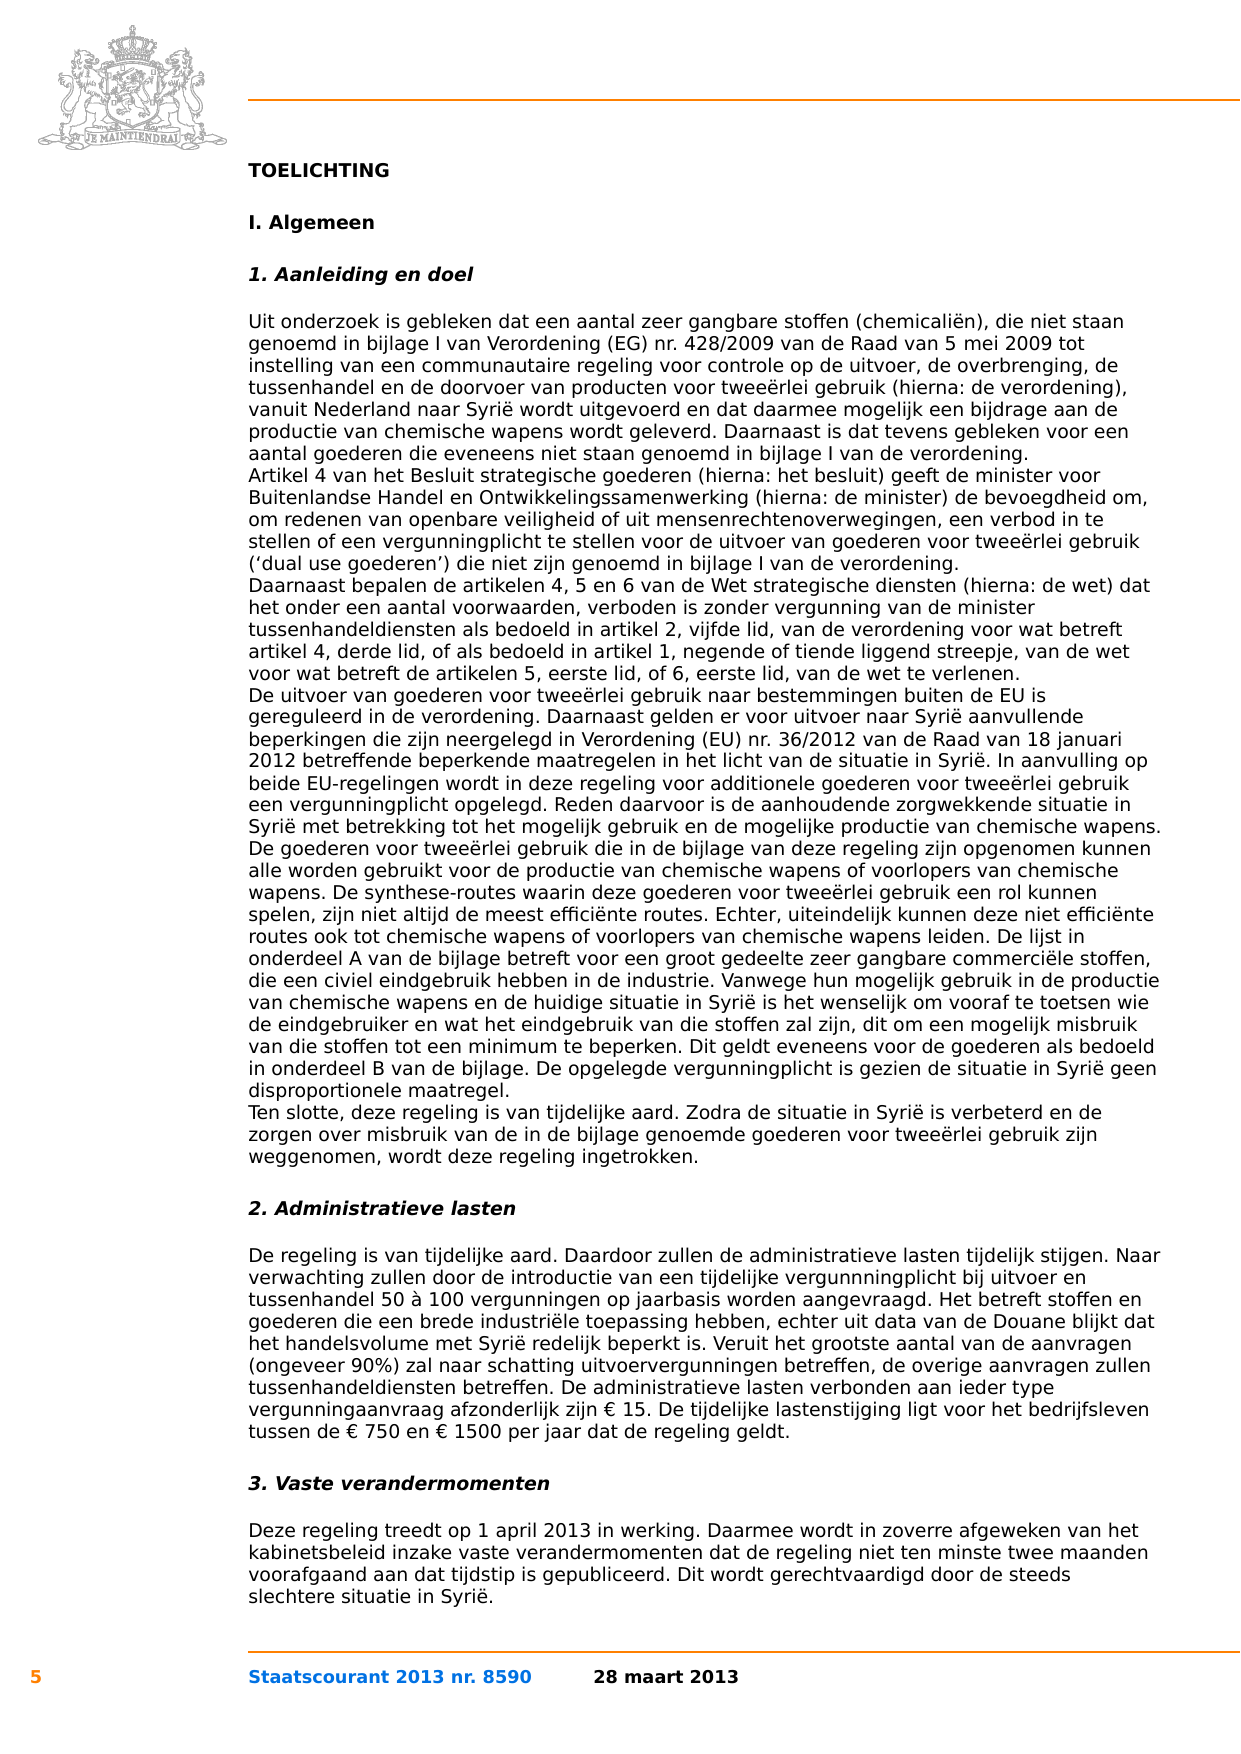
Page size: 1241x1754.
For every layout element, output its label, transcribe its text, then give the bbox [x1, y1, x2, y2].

subtitle 2. Administratieve lasten [248, 1198, 1163, 1220]
text Ten slotte, deze regeling is van tijdelijke aard. Zodra de situatie in Syrië is verbeterd en de zorgen over misbruik van de in de bijlage genoemde goederen voor tweeërlei gebruik zijn weggenomen, wordt deze regeling ingetrokken. [248, 1102, 1163, 1168]
subtitle I. Algemeen [248, 212, 1163, 234]
subtitle TOELICHTING [248, 160, 1163, 182]
text Deze regeling treedt op 1 april 2013 in werking. Daarmee wordt in zoverre afgeweken van het kabinetsbeleid inzake vaste verandermomenten dat de regeling niet ten minste twee maanden voorafgaand aan dat tijdstip is gepubliceerd. Dit wordt gerechtvaardigd door de steeds slechtere situatie in Syrië. [248, 1520, 1163, 1608]
subtitle 3. Vaste verandermomenten [248, 1473, 1163, 1495]
picture [38, 25, 227, 150]
text Artikel 4 van het Besluit strategische goederen (hierna: het besluit) geeft de minister voor Buitenlandse Handel en Ontwikkelingssamenwerking (hierna: de minister) de bevoegdheid om, om redenen van openbare veiligheid of uit mensenrechtenoverwegingen, een verbod in te stellen of een vergunningplicht te stellen voor de uitvoer van goederen voor tweeërlei gebruik (‘dual use goederen’) die niet zijn genoemd in bijlage I van de verordening. [248, 465, 1163, 574]
text De regeling is van tijdelijke aard. Daardoor zullen de administratieve lasten tijdelijk stijgen. Naar verwachting zullen door de introductie van een tijdelijke vergunnningplicht bij uitvoer en tussenhandel 50 à 100 vergunningen op jaarbasis worden aangevraagd. Het betreft stoffen en goederen die een brede industriële toepassing hebben, echter uit data van de Douane blijkt dat het handelsvolume met Syrië redelijk beperkt is. Veruit het grootste aantal van de aanvragen (ongeveer 90%) zal naar schatting uitvoervergunningen betreffen, de overige aanvragen zullen tussenhandeldiensten betreffen. De administratieve lasten verbonden aan ieder type vergunningaanvraag afzonderlijk zijn € 15. De tijdelijke lastenstijging ligt voor het bedrijfsleven tussen de € 750 en € 1500 per jaar dat de regeling geldt. [248, 1245, 1163, 1443]
subtitle 1. Aanleiding en doel [248, 264, 1163, 286]
text De uitvoer van goederen voor tweeërlei gebruik naar bestemmingen buiten de EU is gereguleerd in de verordening. Daarnaast gelden er voor uitvoer naar Syrië aanvullende beperkingen die zijn neergelegd in Verordening (EU) nr. 36/2012 van de Raad van 18 januari 2012 betreffende beperkende maatregelen in het licht van de situatie in Syrië. In aanvulling op beide EU-regelingen wordt in deze regeling voor additionele goederen voor tweeërlei gebruik een vergunningplicht opgelegd. Reden daarvoor is de aanhoudende zorgwekkende situatie in Syrië met betrekking tot het mogelijk gebruik en de mogelijke productie van chemische wapens. [248, 684, 1163, 838]
text Daarnaast bepalen de artikelen 4, 5 en 6 van de Wet strategische diensten (hierna: de wet) dat het onder een aantal voorwaarden, verboden is zonder vergunning van de minister tussenhandeldiensten als bedoeld in artikel 2, vijfde lid, van de verordening voor wat betreft artikel 4, derde lid, of als bedoeld in artikel 1, negende of tiende liggend streepje, van de wet voor wat betreft de artikelen 5, eerste lid, of 6, eerste lid, van de wet te verlenen. [248, 574, 1163, 684]
text De goederen voor tweeërlei gebruik die in de bijlage van deze regeling zijn opgenomen kunnen alle worden gebruikt voor de productie van chemische wapens of voorlopers van chemische wapens. De synthese-routes waarin deze goederen voor tweeërlei gebruik een rol kunnen spelen, zijn niet altijd de meest efficiënte routes. Echter, uiteindelijk kunnen deze niet efficiënte routes ook tot chemische wapens of voorlopers van chemische wapens leiden. De lijst in onderdeel A van de bijlage betreft voor een groot gedeelte zeer gangbare commerciële stoffen, die een civiel eindgebruik hebben in de industrie. Vanwege hun mogelijk gebruik in de productie van chemische wapens en de huidige situatie in Syrië is het wenselijk om vooraf te toetsen wie de eindgebruiker en wat het eindgebruik van die stoffen zal zijn, dit om een mogelijk misbruik van die stoffen tot een minimum te beperken. Dit geldt eveneens voor de goederen als bedoeld in onderdeel B van de bijlage. De opgelegde vergunningplicht is gezien de situatie in Syrië geen disproportionele maatregel. [248, 838, 1163, 1102]
text Uit onderzoek is gebleken dat een aantal zeer gangbare stoffen (chemicaliën), die niet staan genoemd in bijlage I van Verordening (EG) nr. 428/2009 van de Raad van 5 mei 2009 tot instelling van een communautaire regeling voor controle op de uitvoer, de overbrenging, de tussenhandel en de doorvoer van producten voor tweeërlei gebruik (hierna: de verordening), vanuit Nederland naar Syrië wordt uitgevoerd en dat daarmee mogelijk een bijdrage aan de productie van chemische wapens wordt geleverd. Daarnaast is dat tevens gebleken voor een aantal goederen die eveneens niet staan genoemd in bijlage I van de verordening. [248, 311, 1163, 465]
